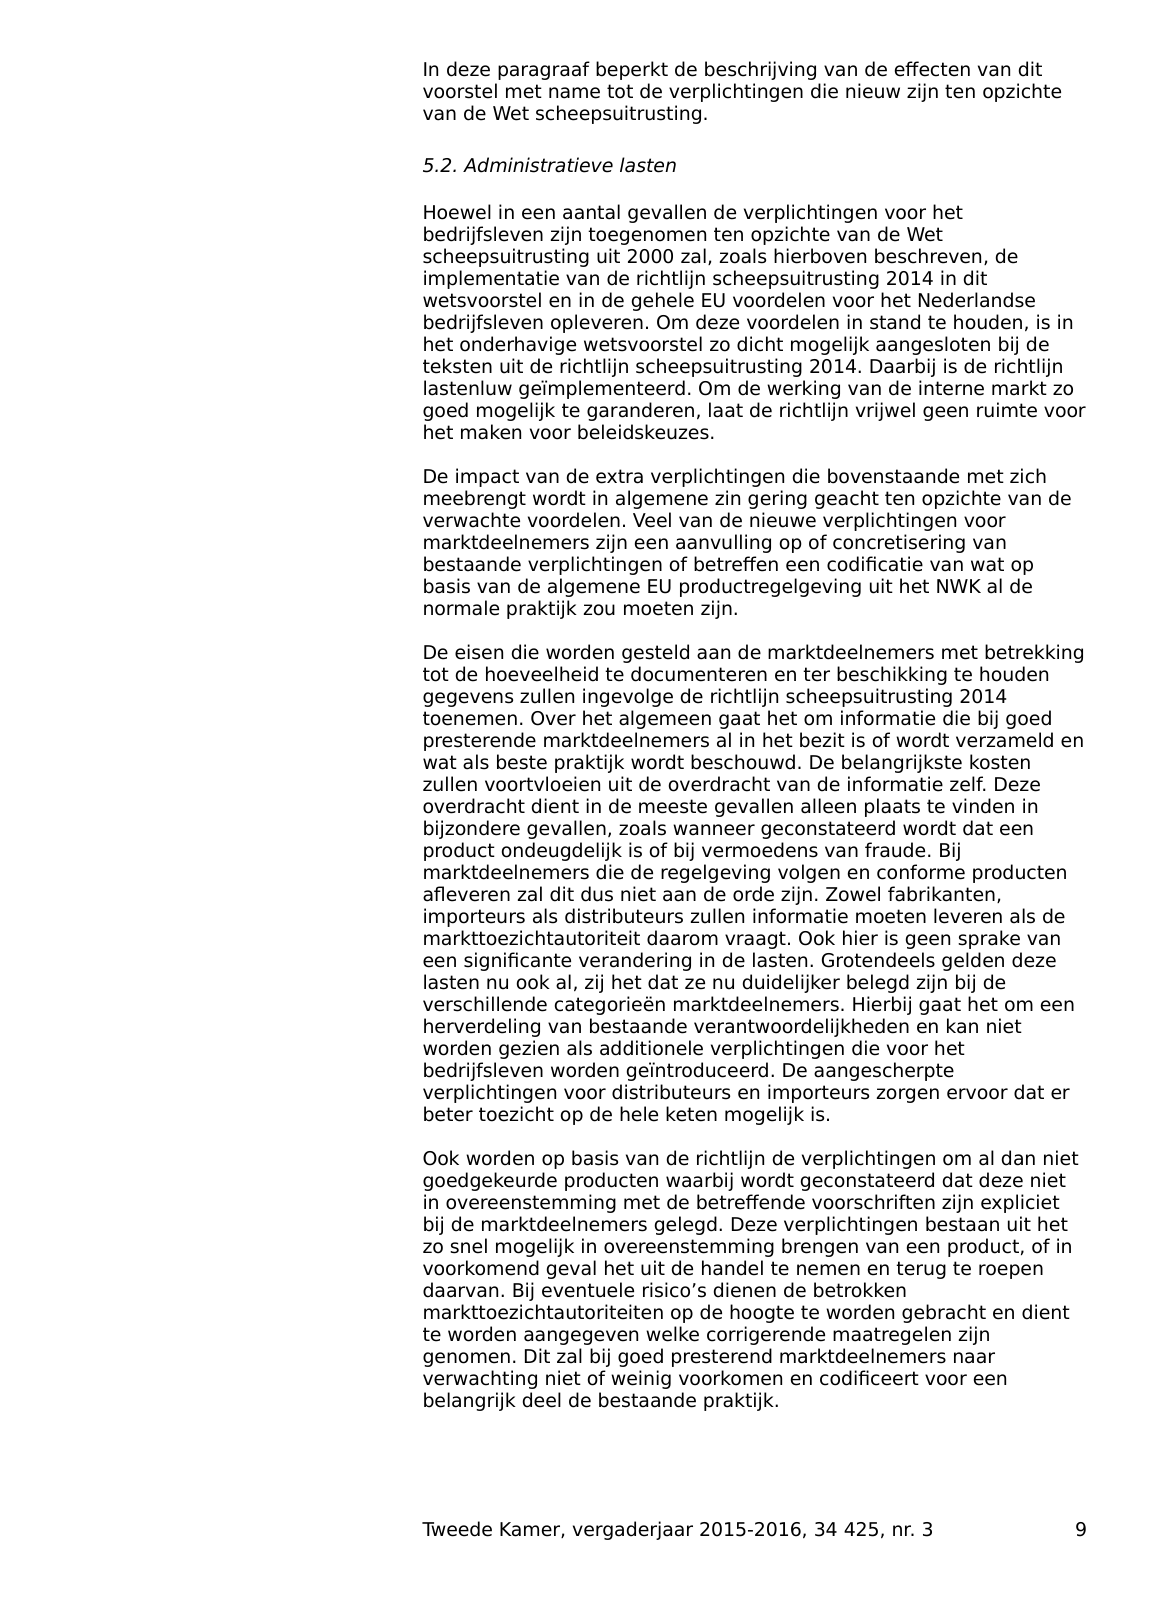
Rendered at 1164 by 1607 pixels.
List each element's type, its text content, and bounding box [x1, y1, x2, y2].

subtitle 5.2. Administratieve lasten [422, 155, 1087, 177]
text Ook worden op basis van de richtlijn de verplichtingen om al dan niet goedgekeurde producten waarbij wordt geconstateerd dat deze niet in overeenstemming met de betreffende voorschriften zijn expliciet bij de marktdeelnemers gelegd. Deze verplichtingen bestaan uit het zo snel mogelijk in overeenstemming brengen van een product, of in voorkomend geval het uit de handel te nemen en terug te roepen daarvan. Bij eventuele risico’s dienen de betrokken markttoezichtautoriteiten op de hoogte te worden gebracht en dient te worden aangegeven welke corrigerende maatregelen zijn genomen. Dit zal bij goed presterend marktdeelnemers naar verwachting niet of weinig voorkomen en codificeert voor een belangrijk deel de bestaande praktijk. [422, 1148, 1087, 1411]
text In deze paragraaf beperkt de beschrijving van de effecten van dit voorstel met name tot de verplichtingen die nieuw zijn ten opzichte van de Wet scheepsuitrusting. [422, 59, 1087, 125]
text De impact van de extra verplichtingen die bovenstaande met zich meebrengt wordt in algemene zin gering geacht ten opzichte van de verwachte voordelen. Veel van de nieuwe verplichtingen voor marktdeelnemers zijn een aanvulling op of concretisering van bestaande verplichtingen of betreffen een codificatie van wat op basis van de algemene EU productregelgeving uit het NWK al de normale praktijk zou moeten zijn. [422, 466, 1087, 620]
text Hoewel in een aantal gevallen de verplichtingen voor het bedrijfsleven zijn toegenomen ten opzichte van de Wet scheepsuitrusting uit 2000 zal, zoals hierboven beschreven, de implementatie van de richtlijn scheepsuitrusting 2014 in dit wetsvoorstel en in de gehele EU voordelen voor het Nederlandse bedrijfsleven opleveren. Om deze voordelen in stand te houden, is in het onderhavige wetsvoorstel zo dicht mogelijk aangesloten bij de teksten uit de richtlijn scheepsuitrusting 2014. Daarbij is de richtlijn lastenluw geïmplementeerd. Om de werking van de interne markt zo goed mogelijk te garanderen, laat de richtlijn vrijwel geen ruimte voor het maken voor beleidskeuzes. [422, 202, 1087, 444]
text De eisen die worden gesteld aan de marktdeelnemers met betrekking tot de hoeveelheid te documenteren en ter beschikking te houden gegevens zullen ingevolge de richtlijn scheepsuitrusting 2014 toenemen. Over het algemeen gaat het om informatie die bij goed presterende marktdeelnemers al in het bezit is of wordt verzameld en wat als beste praktijk wordt beschouwd. De belangrijkste kosten zullen voortvloeien uit de overdracht van de informatie zelf. Deze overdracht dient in de meeste gevallen alleen plaats te vinden in bijzondere gevallen, zoals wanneer geconstateerd wordt dat een product ondeugdelijk is of bij vermoedens van fraude. Bij marktdeelnemers die de regelgeving volgen en conforme producten afleveren zal dit dus niet aan de orde zijn. Zowel fabrikanten, importeurs als distributeurs zullen informatie moeten leveren als de markttoezichtautoriteit daarom vraagt. Ook hier is geen sprake van een significante verandering in de lasten. Grotendeels gelden deze lasten nu ook al, zij het dat ze nu duidelijker belegd zijn bij de verschillende categorieën marktdeelnemers. Hierbij gaat het om een herverdeling van bestaande verantwoordelijkheden en kan niet worden gezien als additionele verplichtingen die voor het bedrijfsleven worden geïntroduceerd. De aangescherpte verplichtingen voor distributeurs en importeurs zorgen ervoor dat er beter toezicht op de hele keten mogelijk is. [422, 642, 1087, 1126]
